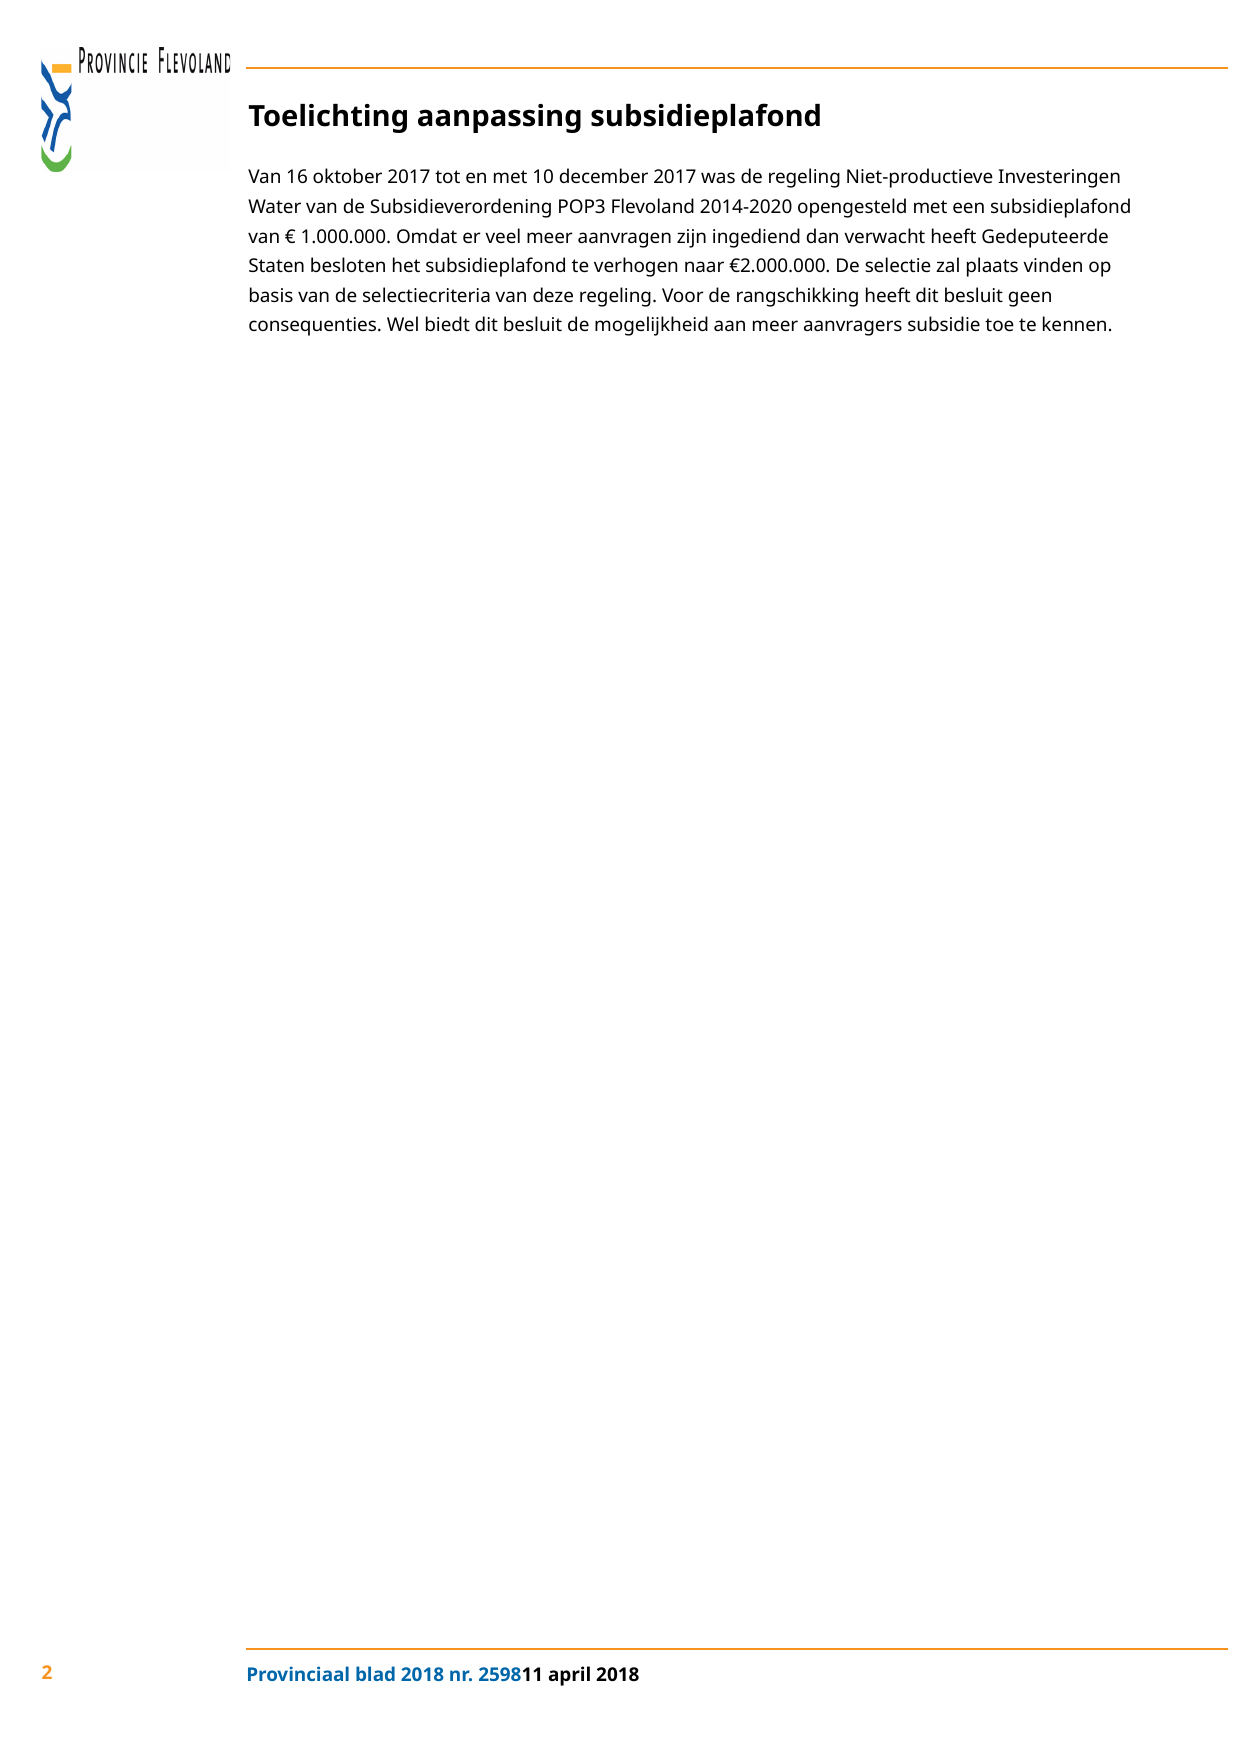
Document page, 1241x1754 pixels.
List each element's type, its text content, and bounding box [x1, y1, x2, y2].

text Van 16 oktober 2017 tot en met 10 december 2017 was de regeling Niet-productieve Investeringen Water van de Subsidieverordening POP3 Flevoland 2014-2020 opengesteld met een subsidieplafond van € 1.000.000. Omdat er veel meer aanvragen zijn ingediend dan verwacht heeft Gedeputeerde Staten besloten het subsidieplafond te verhogen naar €2.000.000. De selectie zal plaats vinden op basis van de selectiecriteria van deze regeling. Voor de rangschikking heeft dit besluit geen consequenties. Wel biedt dit besluit de mogelijkheid aan meer aanvragers subsidie toe te kennen. [248, 164, 1152, 337]
text Toelichting aanpassing subsidieplafond [248, 95, 1152, 134]
picture [41, 47, 231, 172]
